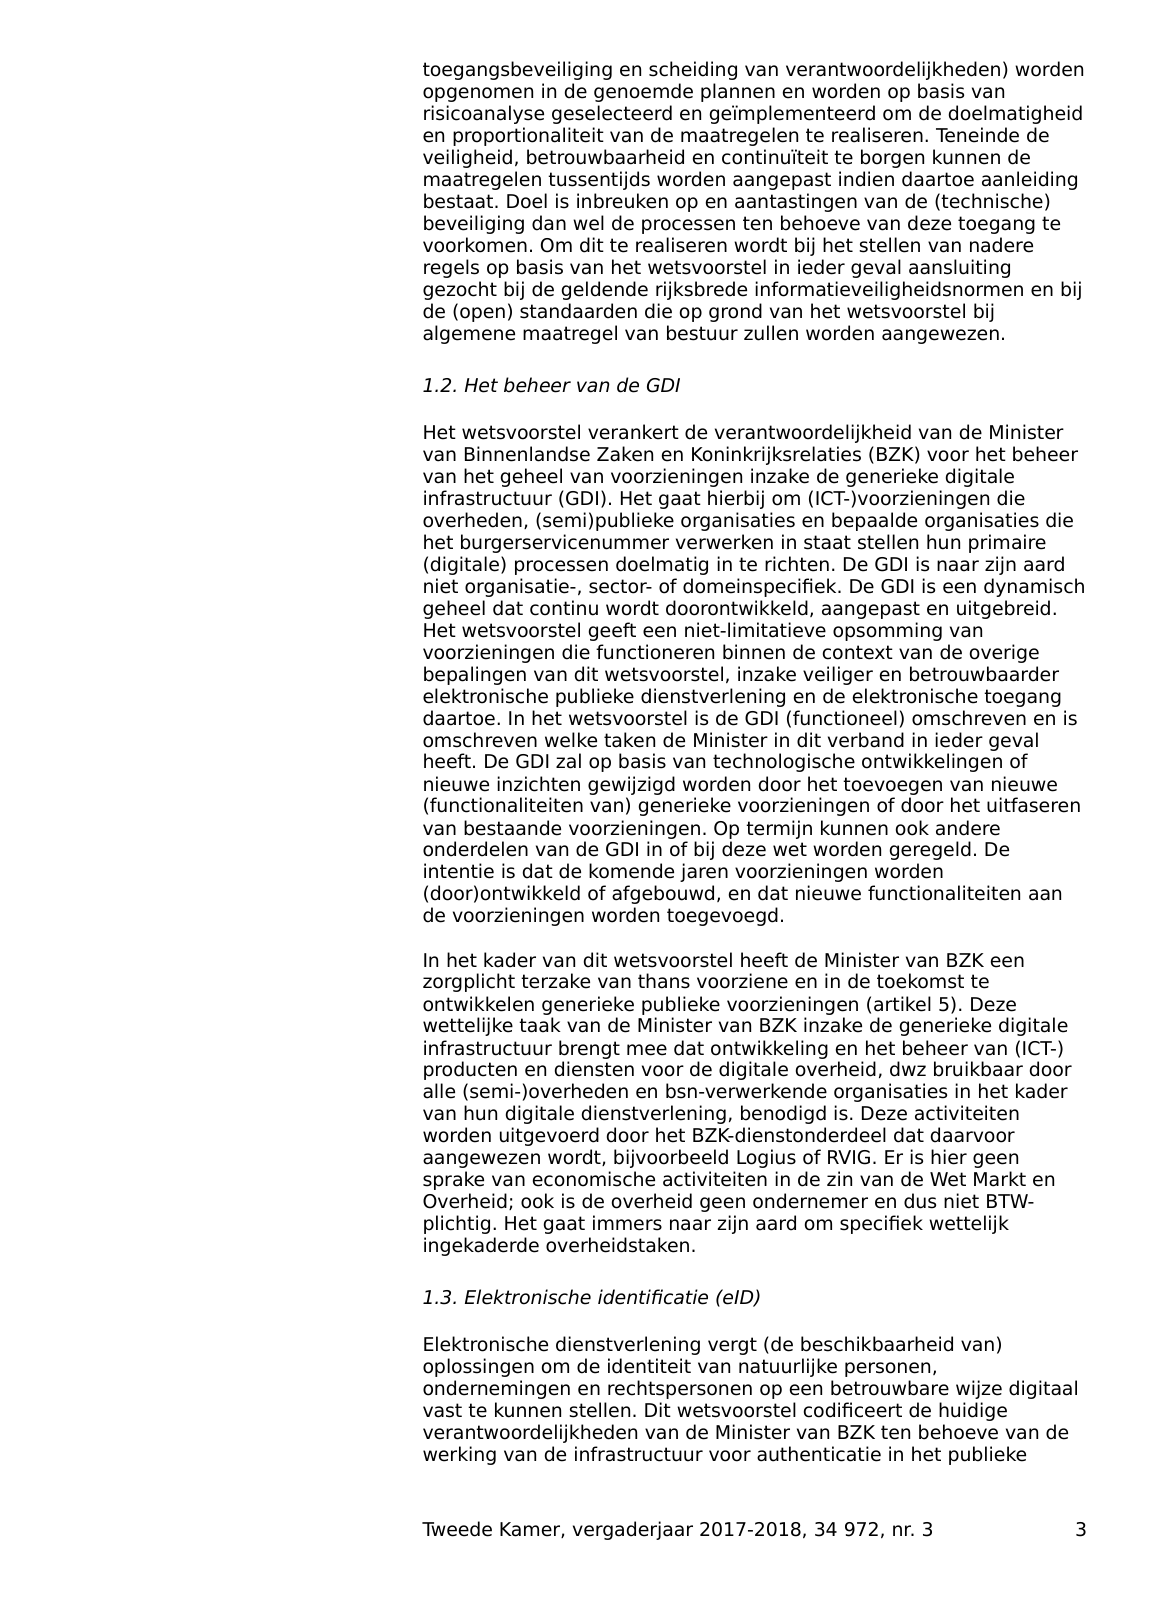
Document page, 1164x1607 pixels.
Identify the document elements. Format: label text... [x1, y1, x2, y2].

text Elektronische dienstverlening vergt (de beschikbaarheid van) oplossingen om de identiteit van natuurlijke personen, ondernemingen en rechtspersonen op een betrouwbare wijze digitaal vast te kunnen stellen. Dit wetsvoorstel codificeert de huidige verantwoordelijkheden van de Minister van BZK ten behoeve van de werking van de infrastructuur voor authenticatie in het publieke [422, 1334, 1087, 1466]
subtitle 1.3. Elektronische identificatie (eID) [422, 1287, 1087, 1309]
text Het wetsvoorstel verankert de verantwoordelijkheid van de Minister van Binnenlandse Zaken en Koninkrijksrelaties (BZK) voor het beheer van het geheel van voorzieningen inzake de generieke digitale infrastructuur (GDI). Het gaat hierbij om (ICT-)voorzieningen die overheden, (semi)publieke organisaties en bepaalde organisaties die het burgerservicenummer verwerken in staat stellen hun primaire (digitale) processen doelmatig in te richten. De GDI is naar zijn aard niet organisatie-, sector- of domeinspecifiek. De GDI is een dynamisch geheel dat continu wordt doorontwikkeld, aangepast en uitgebreid. Het wetsvoorstel geeft een niet-limitatieve opsomming van voorzieningen die functioneren binnen de context van de overige bepalingen van dit wetsvoorstel, inzake veiliger en betrouwbaarder elektronische publieke dienstverlening en de elektronische toegang daartoe. In het wetsvoorstel is de GDI (functioneel) omschreven en is omschreven welke taken de Minister in dit verband in ieder geval heeft. De GDI zal op basis van technologische ontwikkelingen of nieuwe inzichten gewijzigd worden door het toevoegen van nieuwe (functionaliteiten van) generieke voorzieningen of door het uitfaseren van bestaande voorzieningen. Op termijn kunnen ook andere onderdelen van de GDI in of bij deze wet worden geregeld. De intentie is dat de komende jaren voorzieningen worden (door)ontwikkeld of afgebouwd, en dat nieuwe functionaliteiten aan de voorzieningen worden toegevoegd. [422, 422, 1087, 927]
text In het kader van dit wetsvoorstel heeft de Minister van BZK een zorgplicht terzake van thans voorziene en in de toekomst te ontwikkelen generieke publieke voorzieningen (artikel 5). Deze wettelijke taak van de Minister van BZK inzake de generieke digitale infrastructuur brengt mee dat ontwikkeling en het beheer van (ICT-) producten en diensten voor de digitale overheid, dwz bruikbaar door alle (semi-)overheden en bsn-verwerkende organisaties in het kader van hun digitale dienstverlening, benodigd is. Deze activiteiten worden uitgevoerd door het BZK-dienstonderdeel dat daarvoor aangewezen wordt, bijvoorbeeld Logius of RVIG. Er is hier geen sprake van economische activiteiten in de zin van de Wet Markt en Overheid; ook is de overheid geen ondernemer en dus niet BTW-plichtig. Het gaat immers naar zijn aard om specifiek wettelijk ingekaderde overheidstaken. [422, 949, 1087, 1257]
text toegangsbeveiliging en scheiding van verantwoordelijkheden) worden opgenomen in de genoemde plannen en worden op basis van risicoanalyse geselecteerd en geïmplementeerd om de doelmatigheid en proportionaliteit van de maatregelen te realiseren. Teneinde de veiligheid, betrouwbaarheid en continuïteit te borgen kunnen de maatregelen tussentijds worden aangepast indien daartoe aanleiding bestaat. Doel is inbreuken op en aantastingen van de (technische) beveiliging dan wel de processen ten behoeve van deze toegang te voorkomen. Om dit te realiseren wordt bij het stellen van nadere regels op basis van het wetsvoorstel in ieder geval aansluiting gezocht bij de geldende rijksbrede informatieveiligheidsnormen en bij de (open) standaarden die op grond van het wetsvoorstel bij algemene maatregel van bestuur zullen worden aangewezen. [422, 59, 1087, 345]
subtitle 1.2. Het beheer van de GDI [422, 375, 1087, 397]
